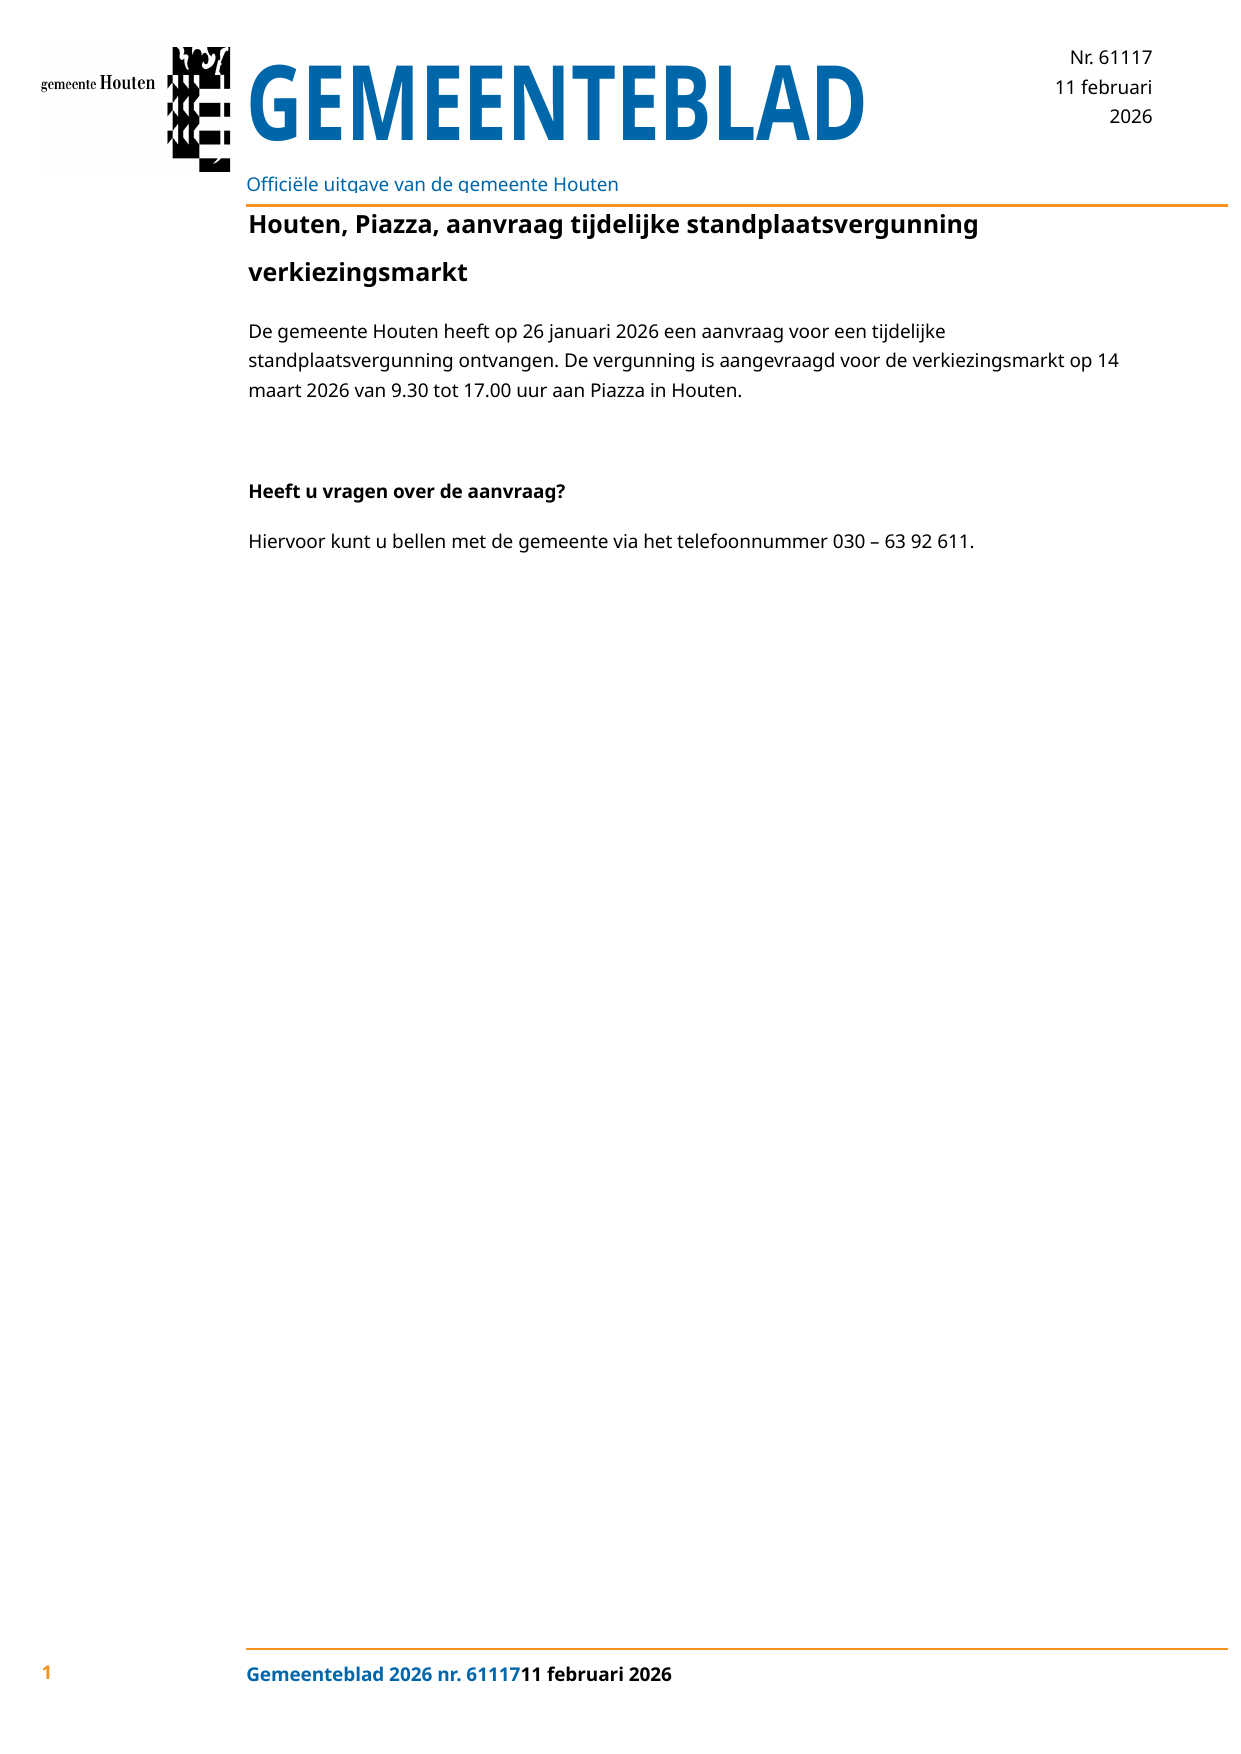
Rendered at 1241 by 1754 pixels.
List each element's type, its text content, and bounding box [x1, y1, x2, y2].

picture [41, 47, 231, 172]
text Hiervoor kunt u bellen met de gemeente via het telefoonnummer 030 – 63 92 611. [248, 528, 1152, 554]
text Houten, Piazza, aanvraag tijdelijke standplaatsvergunning verkiezingsmarkt [248, 207, 1152, 288]
text De gemeente Houten heeft op 26 januari 2026 een aanvraag voor een tijdelijke standplaatsvergunning ontvangen. De vergunning is aangevraagd voor de verkiezingsmarkt op 14 maart 2026 van 9.30 tot 17.00 uur aan Piazza in Houten. [248, 318, 1152, 403]
text Heeft u vragen over de aanvraag? [248, 478, 1152, 504]
